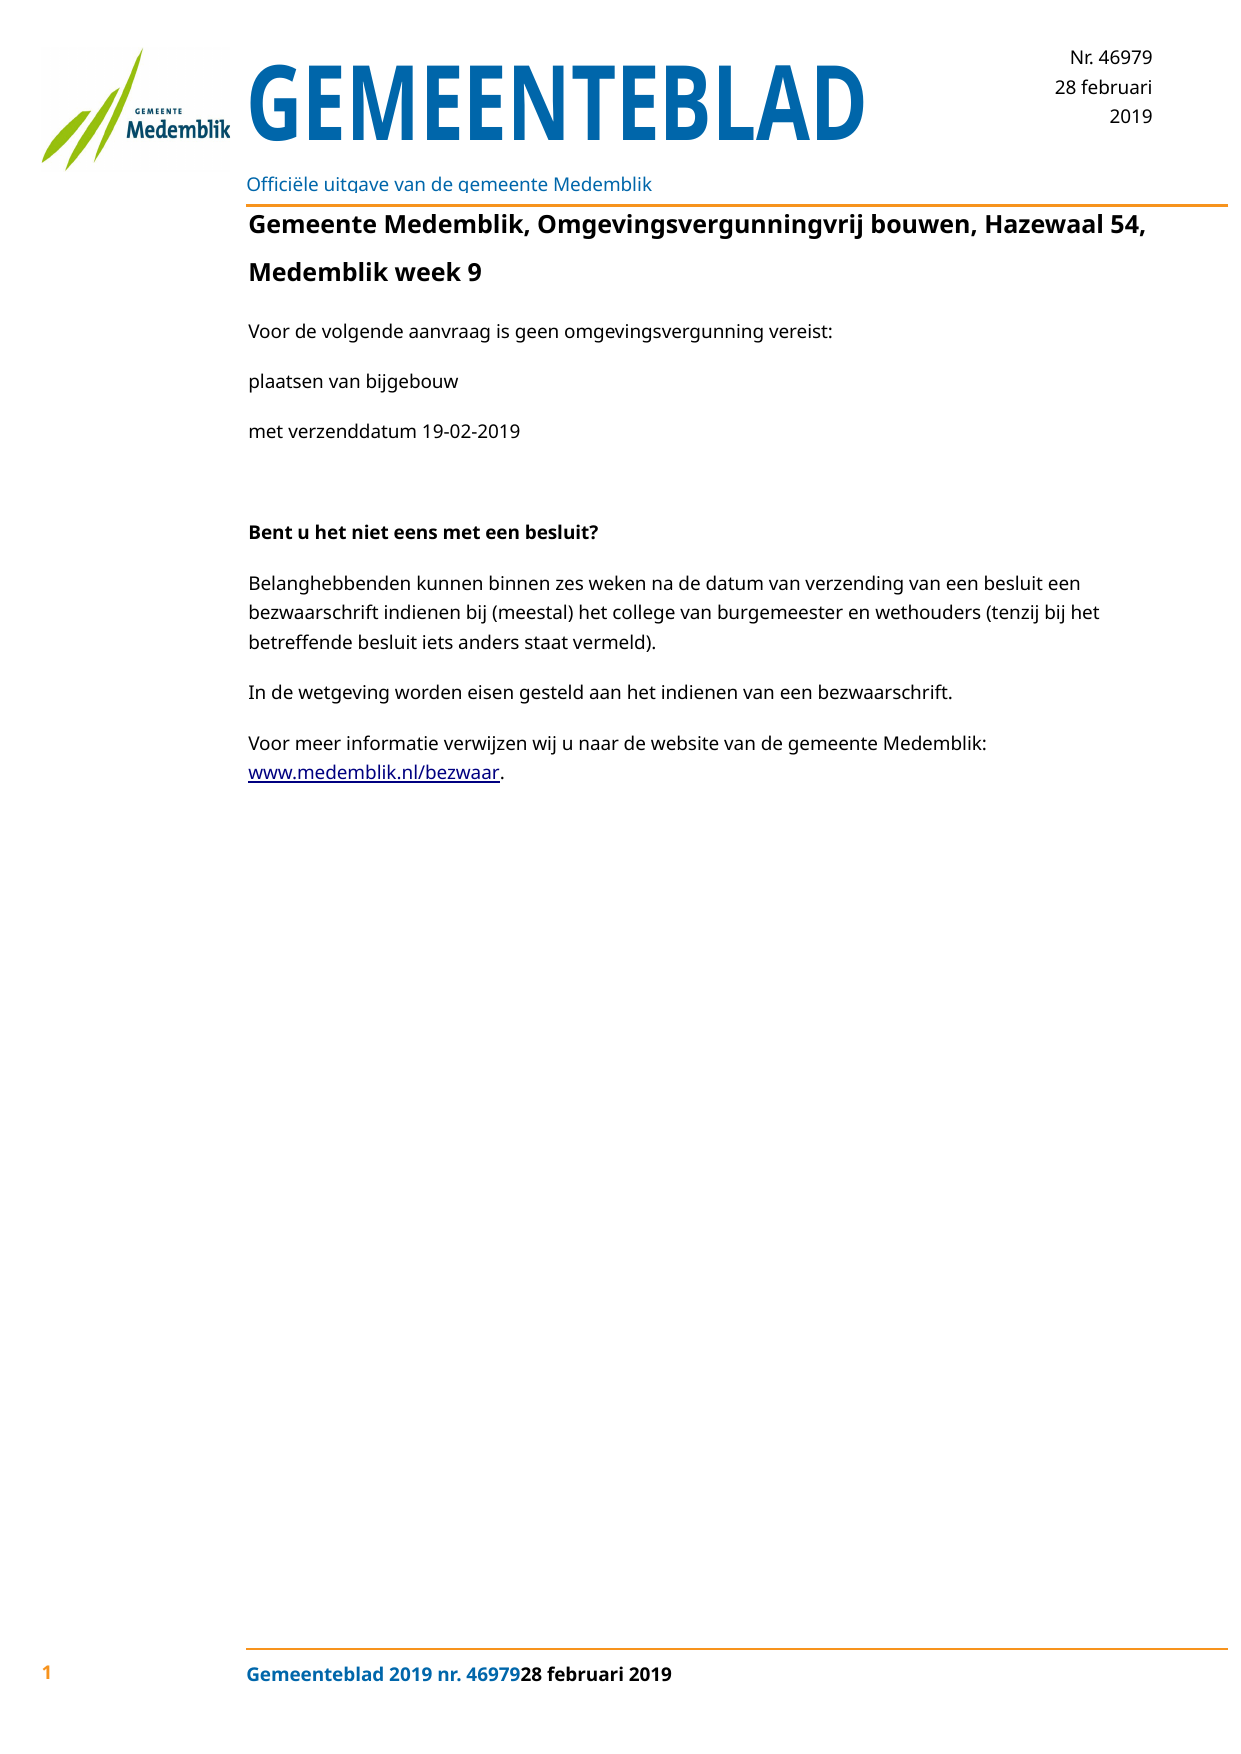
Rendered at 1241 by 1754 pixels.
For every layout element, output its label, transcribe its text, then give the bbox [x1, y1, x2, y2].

text met verzenddatum 19-02-2019 [248, 419, 1152, 444]
picture [41, 47, 231, 172]
text Voor de volgende aanvraag is geen omgevingsvergunning vereist: [248, 318, 1152, 344]
text plaatsen van bijgebouw [248, 368, 1152, 394]
text Voor meer informatie verwijzen wij u naar de website van de gemeente Medemblik: www.medemblik.nl/bezwaar. [248, 730, 1152, 785]
text Bent u het niet eens met een besluit? [248, 519, 1152, 545]
text Gemeente Medemblik, Omgevingsvergunningvrij bouwen, Hazewaal 54, Medemblik week 9 [248, 207, 1152, 288]
text In de wetgeving worden eisen gesteld aan het indienen van een bezwaarschrift. [248, 679, 1152, 705]
text Belanghebbenden kunnen binnen zes weken na de datum van verzending van een besluit een bezwaarschrift indienen bij (meestal) het college van burgemeester en wethouders (tenzij bij het betreffende besluit iets anders staat vermeld). [248, 570, 1152, 655]
